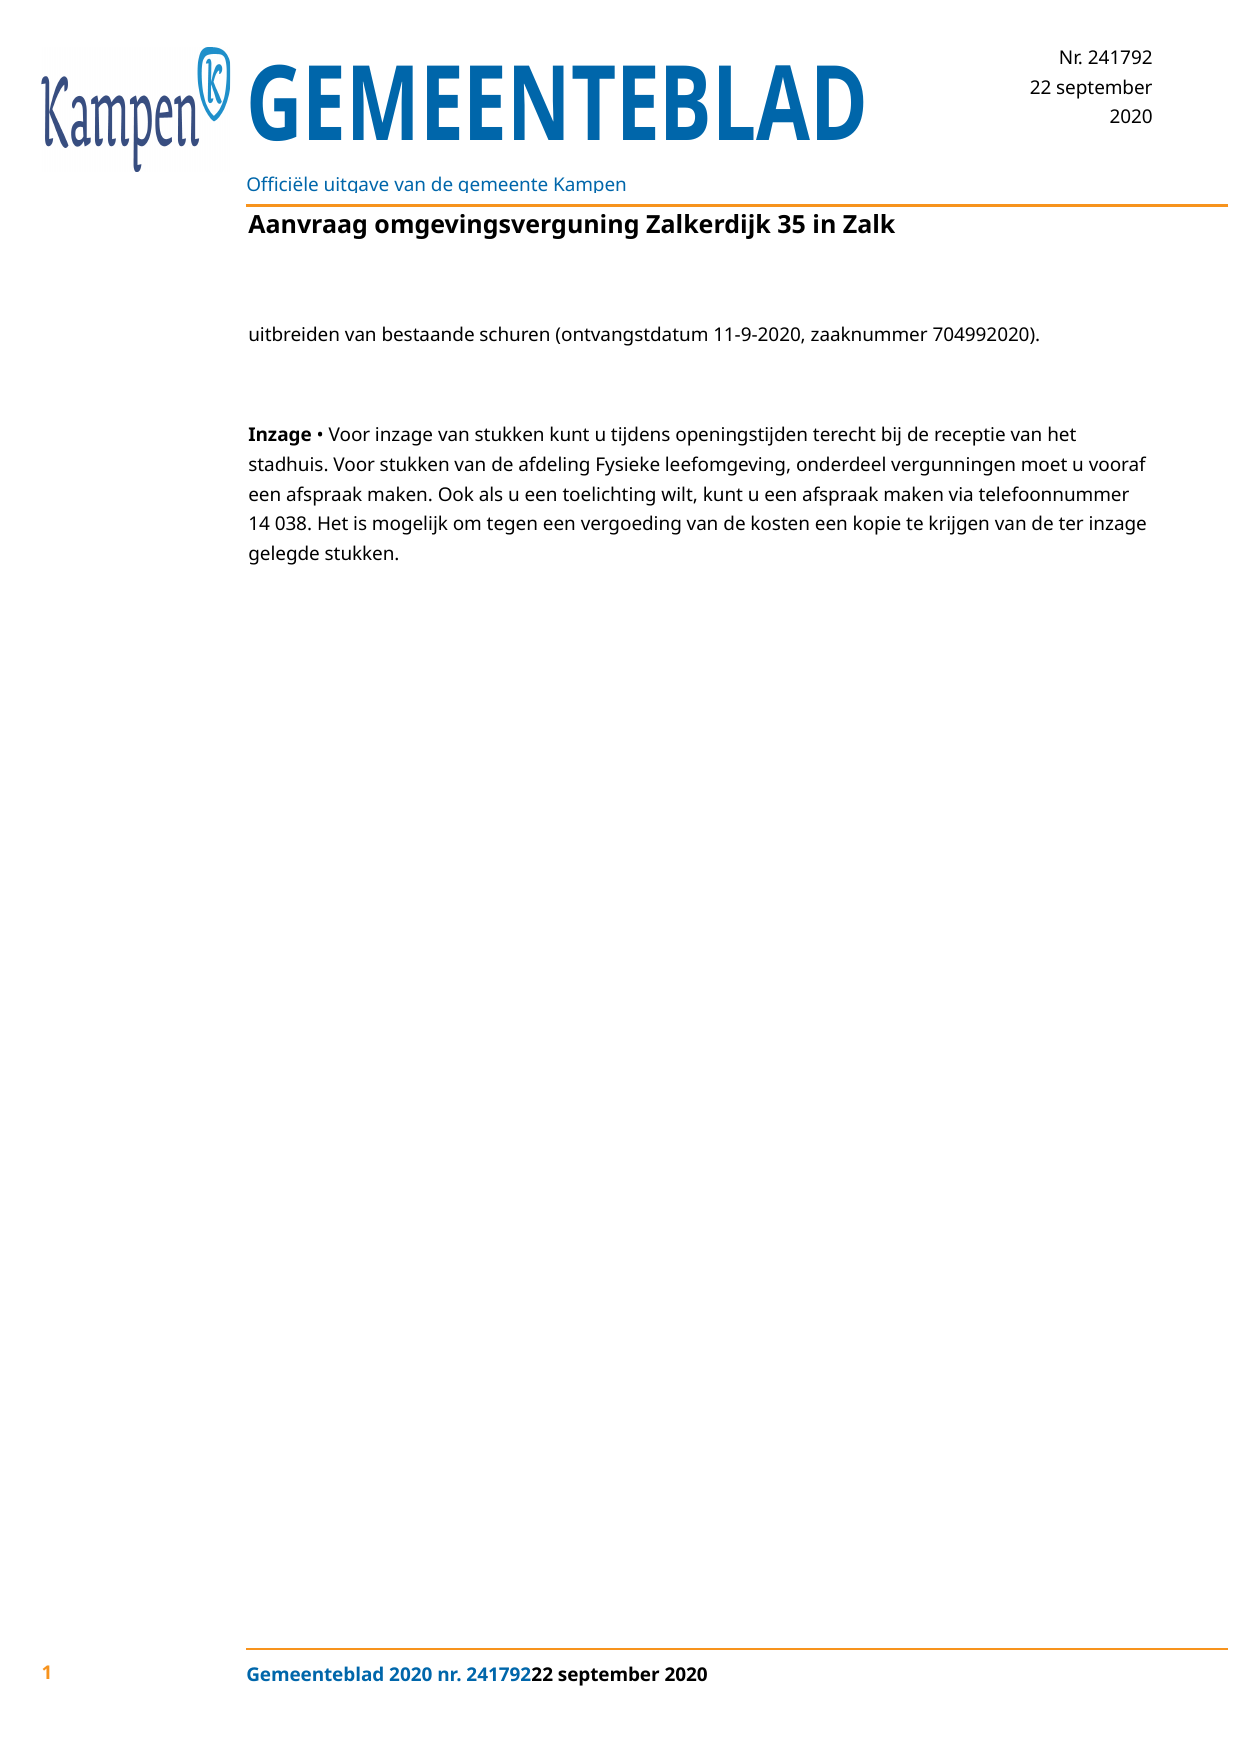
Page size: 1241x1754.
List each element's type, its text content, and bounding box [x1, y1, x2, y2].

picture [41, 47, 231, 172]
text Inzage • Voor inzage van stukken kunt u tijdens openingstijden terecht bij de receptie van het stadhuis. Voor stukken van de afdeling Fysieke leefomgeving, onderdeel vergunningen moet u vooraf een afspraak maken. Ook als u een toelichting wilt, kunt u een afspraak maken via telefoonnummer 14 038. Het is mogelijk om tegen een vergoeding van de kosten een kopie te krijgen van de ter inzage gelegde stukken. [248, 422, 1152, 566]
text uitbreiden van bestaande schuren (ontvangstdatum 11-9-2020, zaaknummer 704992020). [248, 321, 1152, 346]
text Aanvraag omgevingsverguning Zalkerdijk 35 in Zalk [248, 207, 1152, 241]
